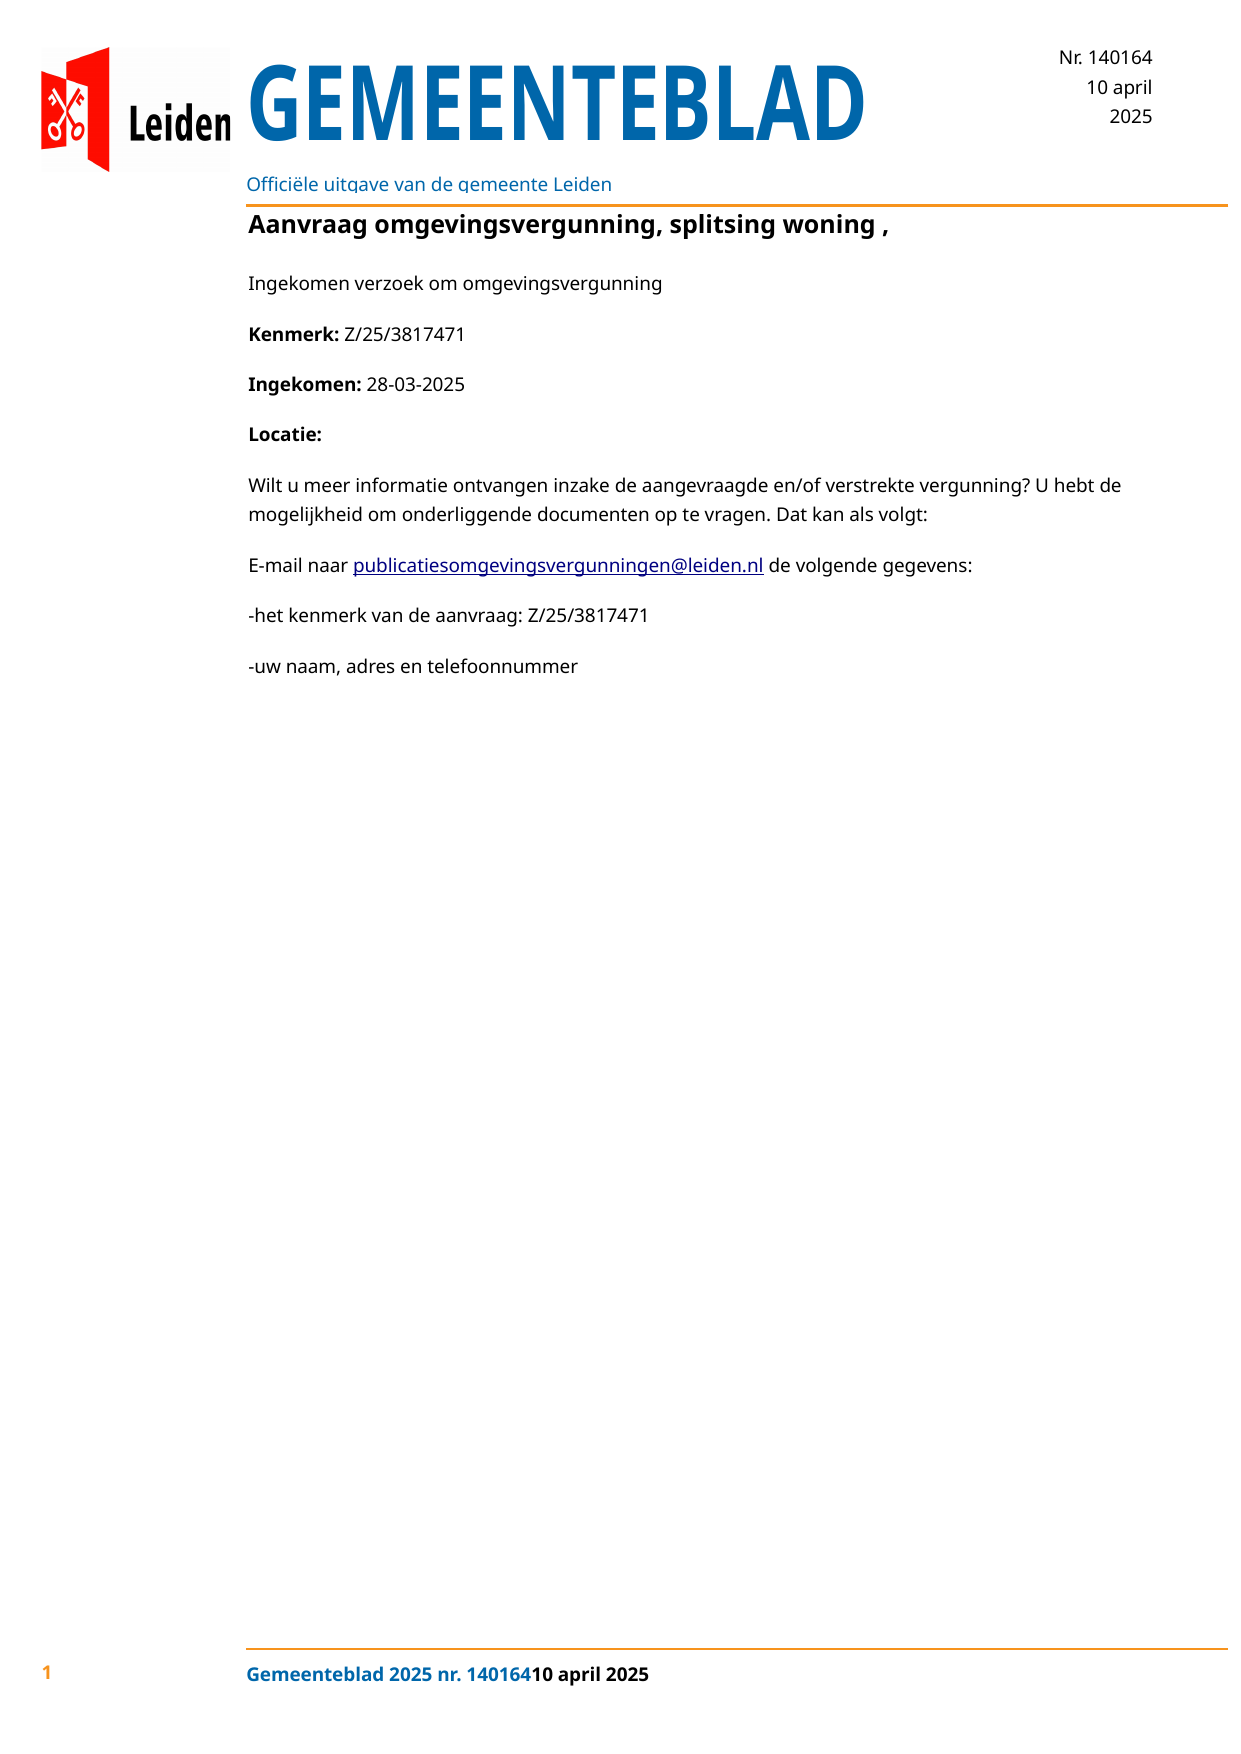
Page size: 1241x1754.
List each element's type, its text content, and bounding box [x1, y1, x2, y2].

text Ingekomen verzoek om omgevingsvergunning [248, 270, 1152, 296]
text Locatie: [248, 422, 1152, 447]
picture [41, 47, 231, 172]
text Wilt u meer informatie ontvangen inzake de aangevraagde en/of verstrekte vergunning? U hebt de mogelijkheid om onderliggende documenten op te vragen. Dat kan als volgt: [248, 472, 1152, 527]
text E-mail naar publicatiesomgevingsvergunningen@leiden.nl de volgende gegevens: [248, 552, 1152, 578]
text -het kenmerk van de aanvraag: Z/25/3817471 [248, 602, 1152, 628]
text Aanvraag omgevingsvergunning, splitsing woning , [248, 207, 1152, 241]
text Kenmerk: Z/25/3817471 [248, 321, 1152, 346]
text Ingekomen: 28-03-2025 [248, 371, 1152, 397]
text -uw naam, adres en telefoonnummer [248, 653, 1152, 678]
